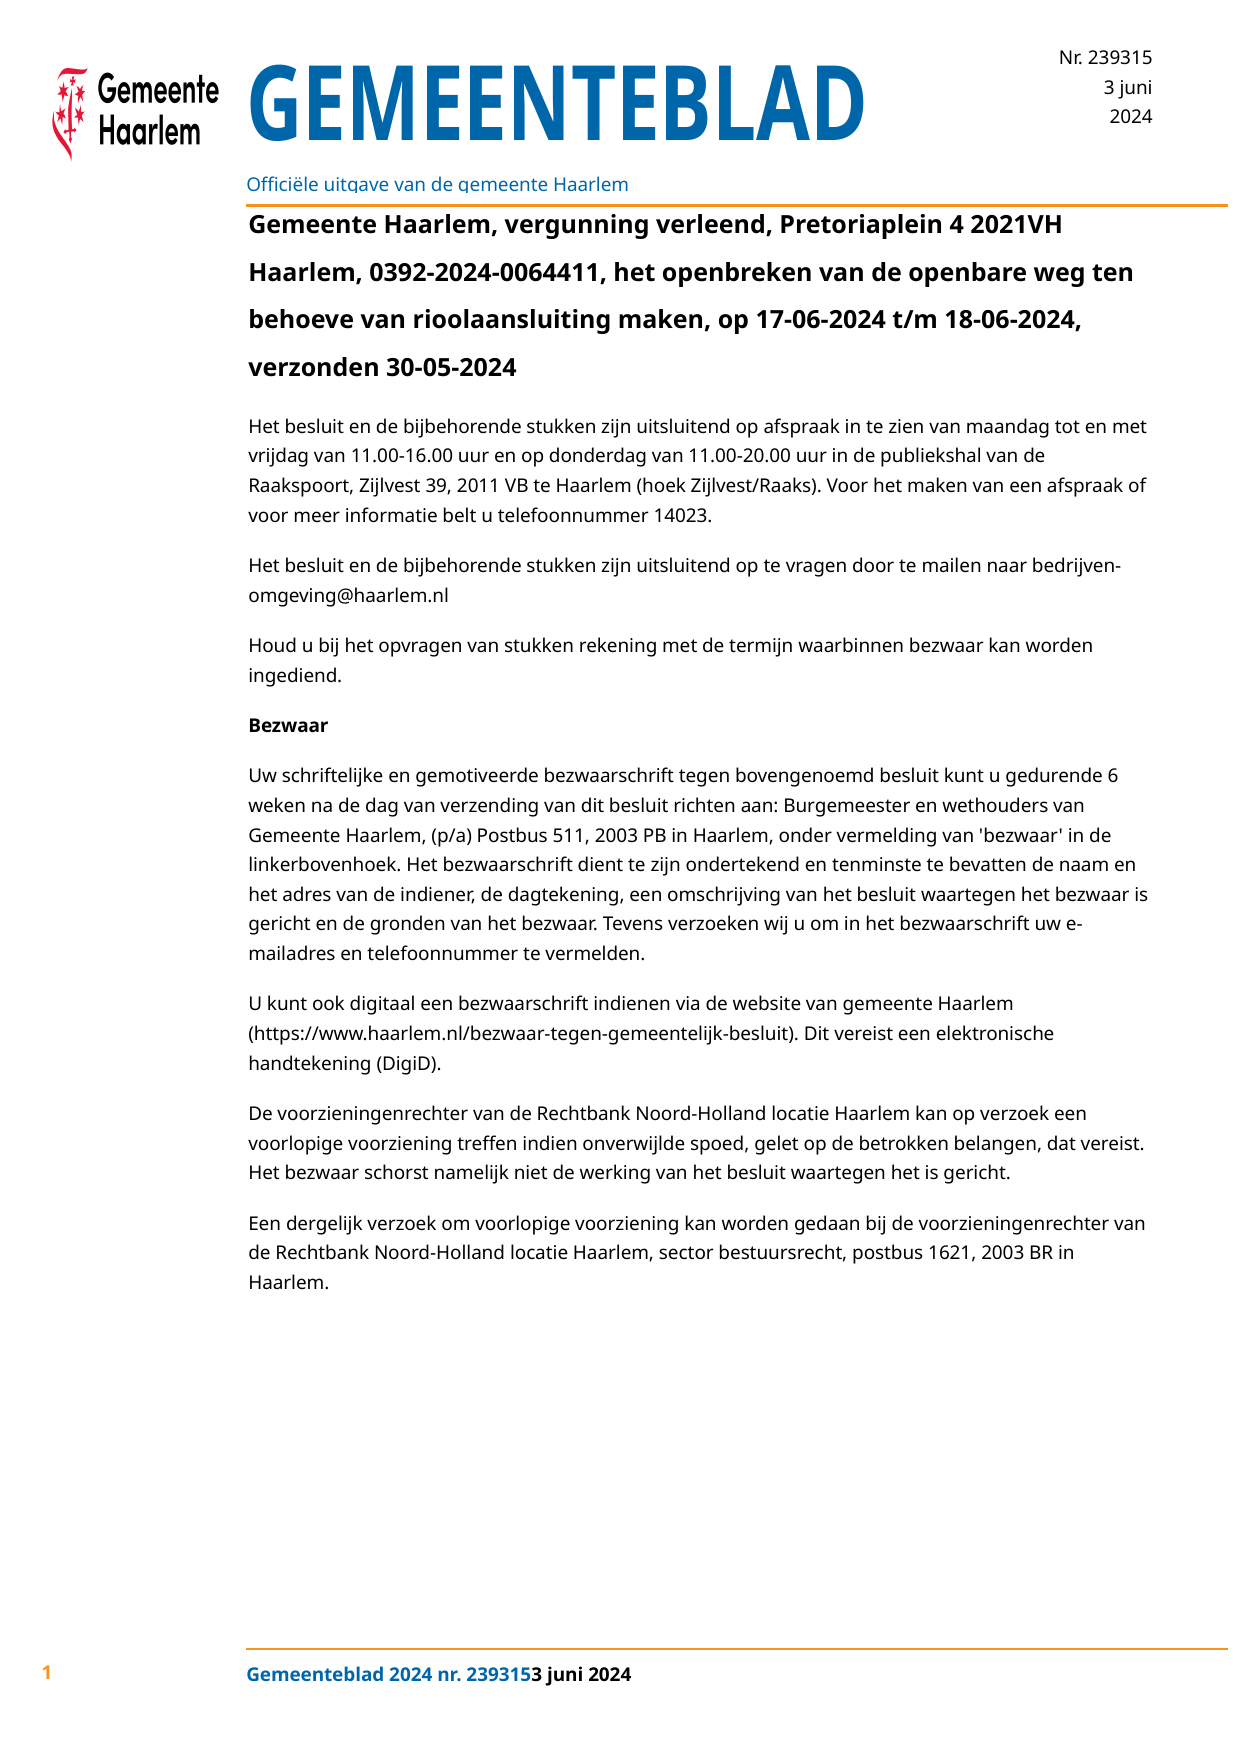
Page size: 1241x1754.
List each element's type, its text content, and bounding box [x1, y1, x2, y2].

text U kunt ook digitaal een bezwaarschrift indienen via de website van gemeente Haarlem (https://www.haarlem.nl/bezwaar-tegen-gemeentelijk-besluit). Dit vereist een elektronische handtekening (DigiD). [248, 991, 1152, 1076]
text Het besluit en de bijbehorende stukken zijn uitsluitend op te vragen door te mailen naar bedrijven-omgeving@haarlem.nl [248, 552, 1152, 608]
text Het besluit en de bijbehorende stukken zijn uitsluitend op afspraak in te zien van maandag tot en met vrijdag van 11.00-16.00 uur en op donderdag van 11.00-20.00 uur in de publiekshal van de Raakspoort, Zijlvest 39, 2011 VB te Haarlem (hoek Zijlvest/Raaks). Voor het maken van een afspraak of voor meer informatie belt u telefoonnummer 14023. [248, 413, 1152, 528]
text Gemeente Haarlem, vergunning verleend, Pretoriaplein 4 2021VH Haarlem, 0392-2024-0064411, het openbreken van de openbare weg ten behoeve van rioolaansluiting maken, op 17-06-2024 t/m 18-06-2024, verzonden 30-05-2024 [248, 207, 1152, 384]
picture [41, 47, 231, 172]
text Bezwaar [248, 712, 1152, 738]
text Houd u bij het opvragen van stukken rekening met de termijn waarbinnen bezwaar kan worden ingediend. [248, 632, 1152, 688]
text Uw schriftelijke en gemotiveerde bezwaarschrift tegen bovengenoemd besluit kunt u gedurende 6 weken na de dag van verzending van dit besluit richten aan: Burgemeester en wethouders van Gemeente Haarlem, (p/a) Postbus 511, 2003 PB in Haarlem, onder vermelding van 'bezwaar' in de linkerbovenhoek. Het bezwaarschrift dient te zijn ondertekend en tenminste te bevatten de naam en het adres van de indiener, de dagtekening, een omschrijving van het besluit waartegen het bezwaar is gericht en de gronden van het bezwaar. Tevens verzoeken wij u om in het bezwaarschrift uw e-mailadres en telefoonnummer te vermelden. [248, 763, 1152, 966]
text Een dergelijk verzoek om voorlopige voorziening kan worden gedaan bij de voorzieningenrechter van de Rechtbank Noord-Holland locatie Haarlem, sector bestuursrecht, postbus 1621, 2003 BR in Haarlem. [248, 1210, 1152, 1295]
text De voorzieningenrechter van de Rechtbank Noord-Holland locatie Haarlem kan op verzoek een voorlopige voorziening treffen indien onverwijlde spoed, gelet op de betrokken belangen, dat vereist. Het bezwaar schorst namelijk niet de werking van het besluit waartegen het is gericht. [248, 1100, 1152, 1185]
